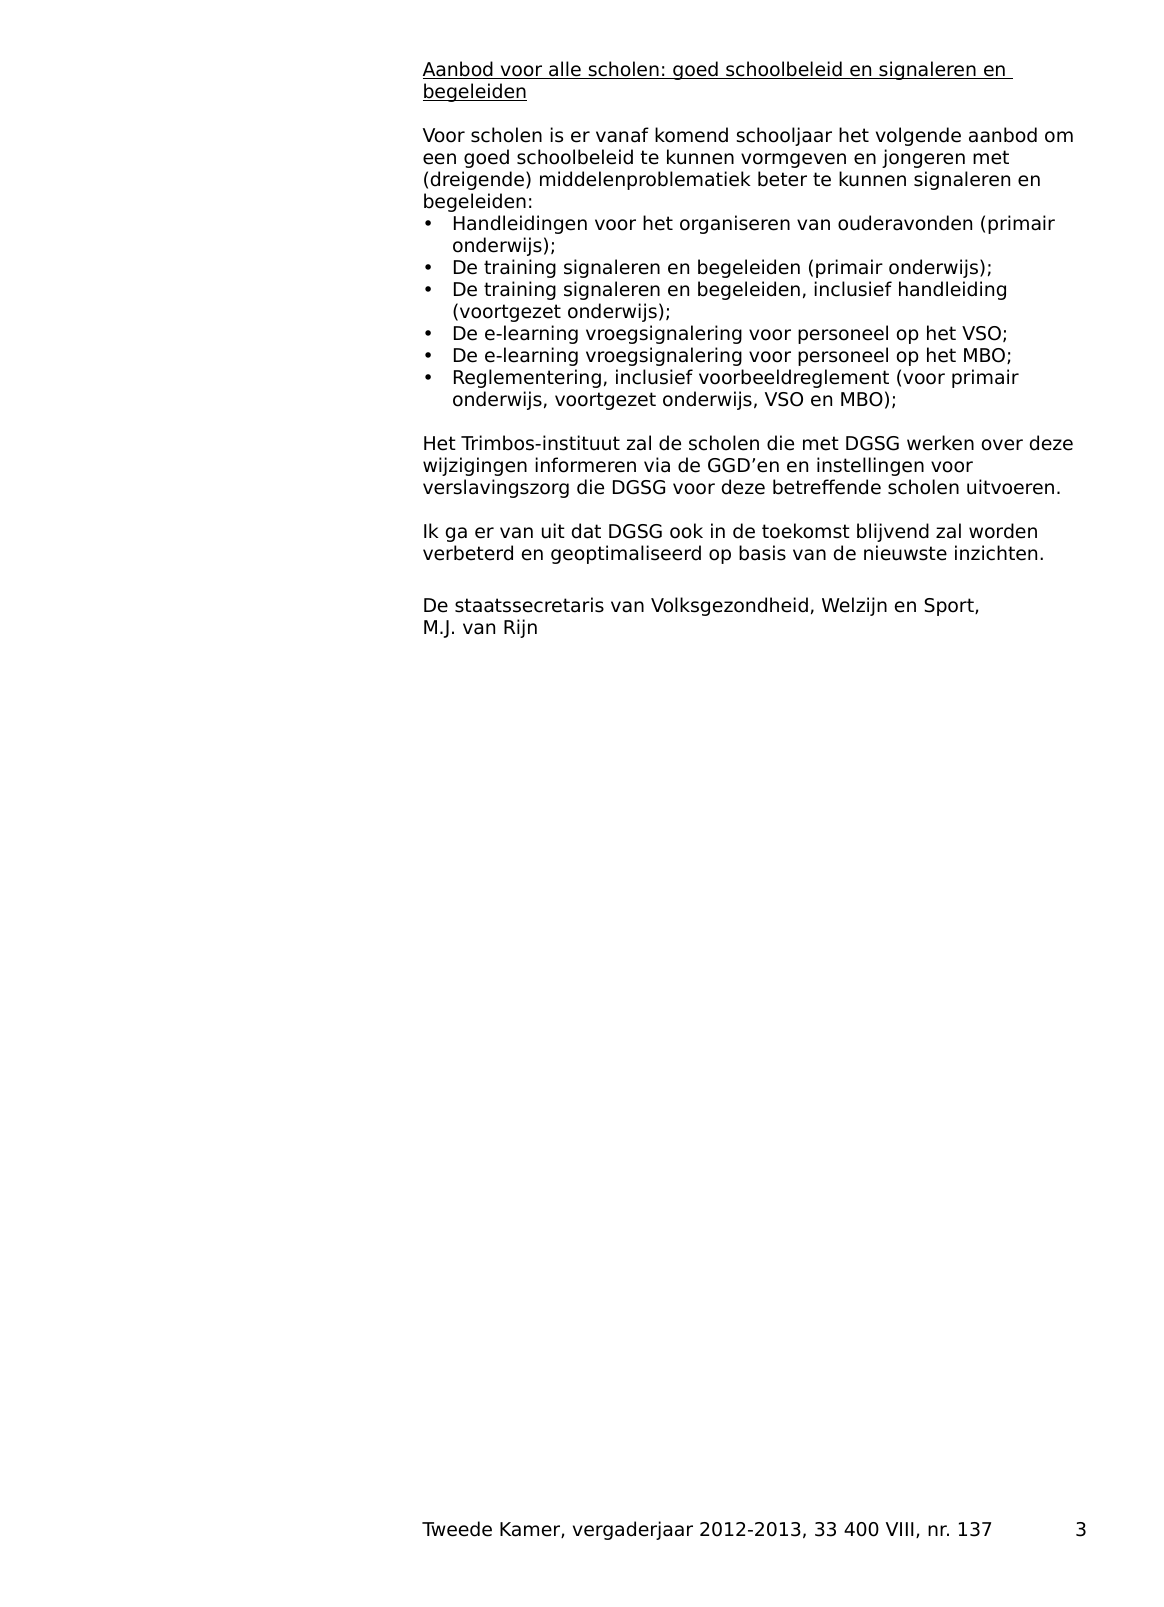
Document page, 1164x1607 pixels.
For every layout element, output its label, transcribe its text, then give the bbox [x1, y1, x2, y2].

text Ik ga er van uit dat DGSG ook in de toekomst blijvend zal worden verbeterd en geoptimaliseerd op basis van de nieuwste inzichten. [422, 521, 1087, 565]
text • De training signaleren en begeleiden (primair onderwijs); [422, 257, 1087, 279]
text • Handleidingen voor het organiseren van ouderavonden (primair onderwijs); [422, 213, 1087, 257]
subtitle Aanbod voor alle scholen: goed schoolbeleid en signaleren en begeleiden [422, 59, 1087, 103]
text • De e-learning vroegsignalering voor personeel op het MBO; [422, 345, 1087, 367]
text • De training signaleren en begeleiden, inclusief handleiding (voortgezet onderwijs); [422, 279, 1087, 323]
text Voor scholen is er vanaf komend schooljaar het volgende aanbod om een goed schoolbeleid te kunnen vormgeven en jongeren met (dreigende) middelenproblematiek beter te kunnen signaleren en begeleiden: [422, 125, 1087, 213]
text • Reglementering, inclusief voorbeeldreglement (voor primair onderwijs, voortgezet onderwijs, VSO en MBO); [422, 367, 1087, 411]
text • De e-learning vroegsignalering voor personeel op het VSO; [422, 323, 1087, 345]
text Het Trimbos-instituut zal de scholen die met DGSG werken over deze wijzigingen informeren via de GGD’en en instellingen voor verslavingszorg die DGSG voor deze betreffende scholen uitvoeren. [422, 433, 1087, 499]
text De staatssecretaris van Volksgezondheid, Welzijn en Sport, M.J. van Rijn [422, 595, 1087, 639]
